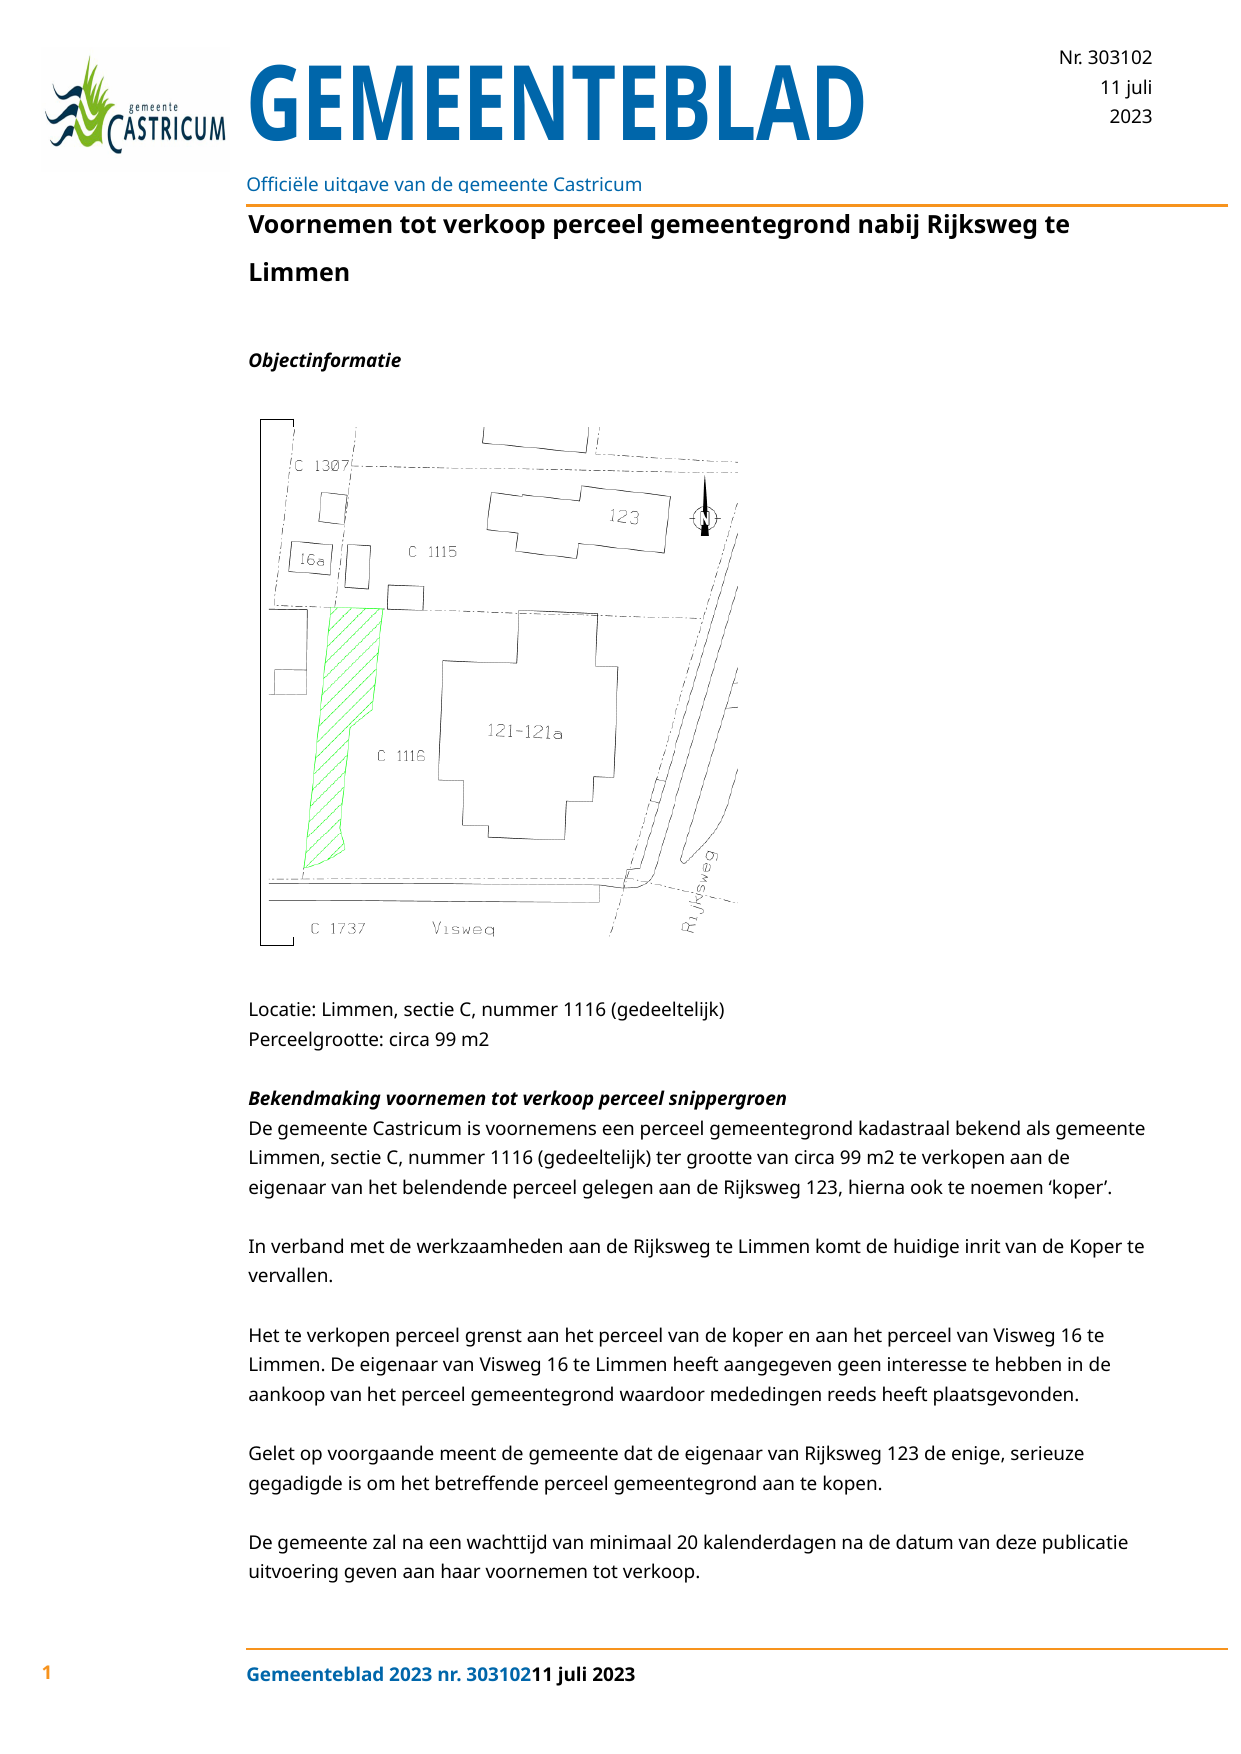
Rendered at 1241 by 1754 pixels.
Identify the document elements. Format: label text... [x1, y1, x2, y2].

text Voornemen tot verkoop perceel gemeentegrond nabij Rijksweg te Limmen [248, 207, 1152, 288]
picture [268, 427, 742, 937]
text De gemeente zal na een wachttijd van minimaal 20 kalenderdagen na de datum van deze publicatie uitvoering geven aan haar voornemen tot verkoop. [248, 1529, 1152, 1584]
text Locatie: Limmen, sectie C, nummer 1116 (gedeeltelijk) [248, 996, 1152, 1022]
text Bekendmaking voornemen tot verkoop perceel snippergroen [248, 1085, 1152, 1111]
text Perceelgrootte: circa 99 m2 [248, 1026, 1152, 1052]
text Gelet op voorgaande meent de gemeente dat de eigenaar van Rijksweg 123 de enige, serieuze gegadigde is om het betreffende perceel gemeentegrond aan te kopen. [248, 1440, 1152, 1496]
picture [41, 47, 231, 172]
text Objectinformatie [248, 347, 1152, 373]
text De gemeente Castricum is voornemens een perceel gemeentegrond kadastraal bekend als gemeente Limmen, sectie C, nummer 1116 (gedeeltelijk) ter grootte van circa 99 m2 te verkopen aan de eigenaar van het belendende perceel gelegen aan de Rijksweg 123, hierna ook te noemen ‘koper’. [248, 1115, 1152, 1200]
text Het te verkopen perceel grenst aan het perceel van de koper en aan het perceel van Visweg 16 te Limmen. De eigenaar van Visweg 16 te Limmen heeft aangegeven geen interesse te hebben in de aankoop van het perceel gemeentegrond waardoor mededingen reeds heeft plaatsgevonden. [248, 1322, 1152, 1407]
text In verband met de werkzaamheden aan de Rijksweg te Limmen komt de huidige inrit van de Koper te vervallen. [248, 1233, 1152, 1288]
